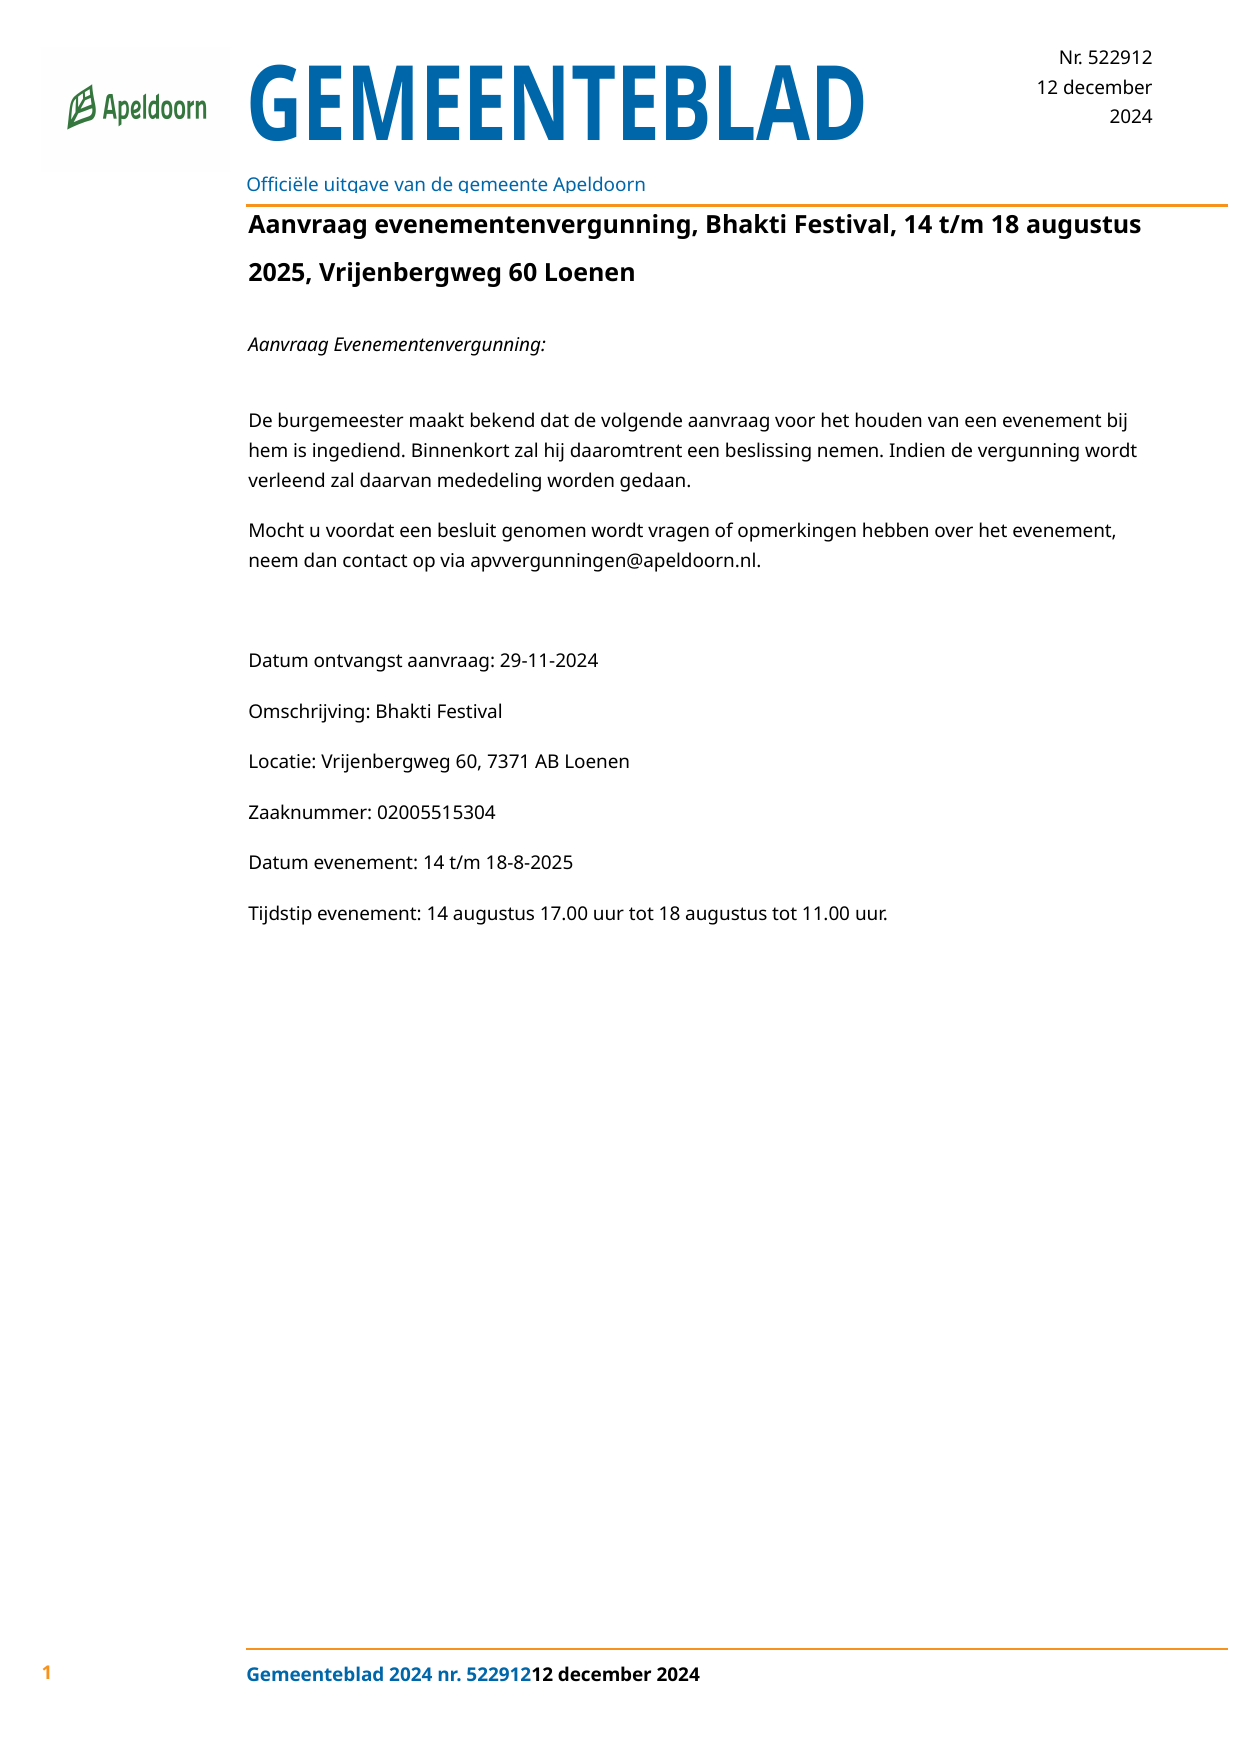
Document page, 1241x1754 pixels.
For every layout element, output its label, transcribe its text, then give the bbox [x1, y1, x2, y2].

text Tijdstip evenement: 14 augustus 17.00 uur tot 18 augustus tot 11.00 uur. [248, 900, 1152, 925]
text Datum evenement: 14 t/m 18-8-2025 [248, 849, 1152, 875]
text Mocht u voordat een besluit genomen wordt vragen of opmerkingen hebben over het evenement, neem dan contact op via apvvergunningen@apeldoorn.nl. [248, 517, 1152, 572]
text Zaaknummer: 02005515304 [248, 799, 1152, 824]
text Aanvraag Evenementenvergunning: [248, 331, 1152, 357]
text De burgemeester maakt bekend dat de volgende aanvraag voor het houden van een evenement bij hem is ingediend. Binnenkort zal hij daaromtrent een beslissing nemen. Indien de vergunning wordt verleend zal daarvan mededeling worden gedaan. [248, 408, 1152, 492]
text Datum ontvangst aanvraag: 29-11-2024 [248, 648, 1152, 673]
text Aanvraag evenementenvergunning, Bhakti Festival, 14 t/m 18 augustus 2025, Vrijenbergweg 60 Loenen [248, 207, 1152, 288]
text Omschrijving: Bhakti Festival [248, 698, 1152, 724]
text Locatie: Vrijenbergweg 60, 7371 AB Loenen [248, 748, 1152, 774]
picture [41, 47, 231, 172]
